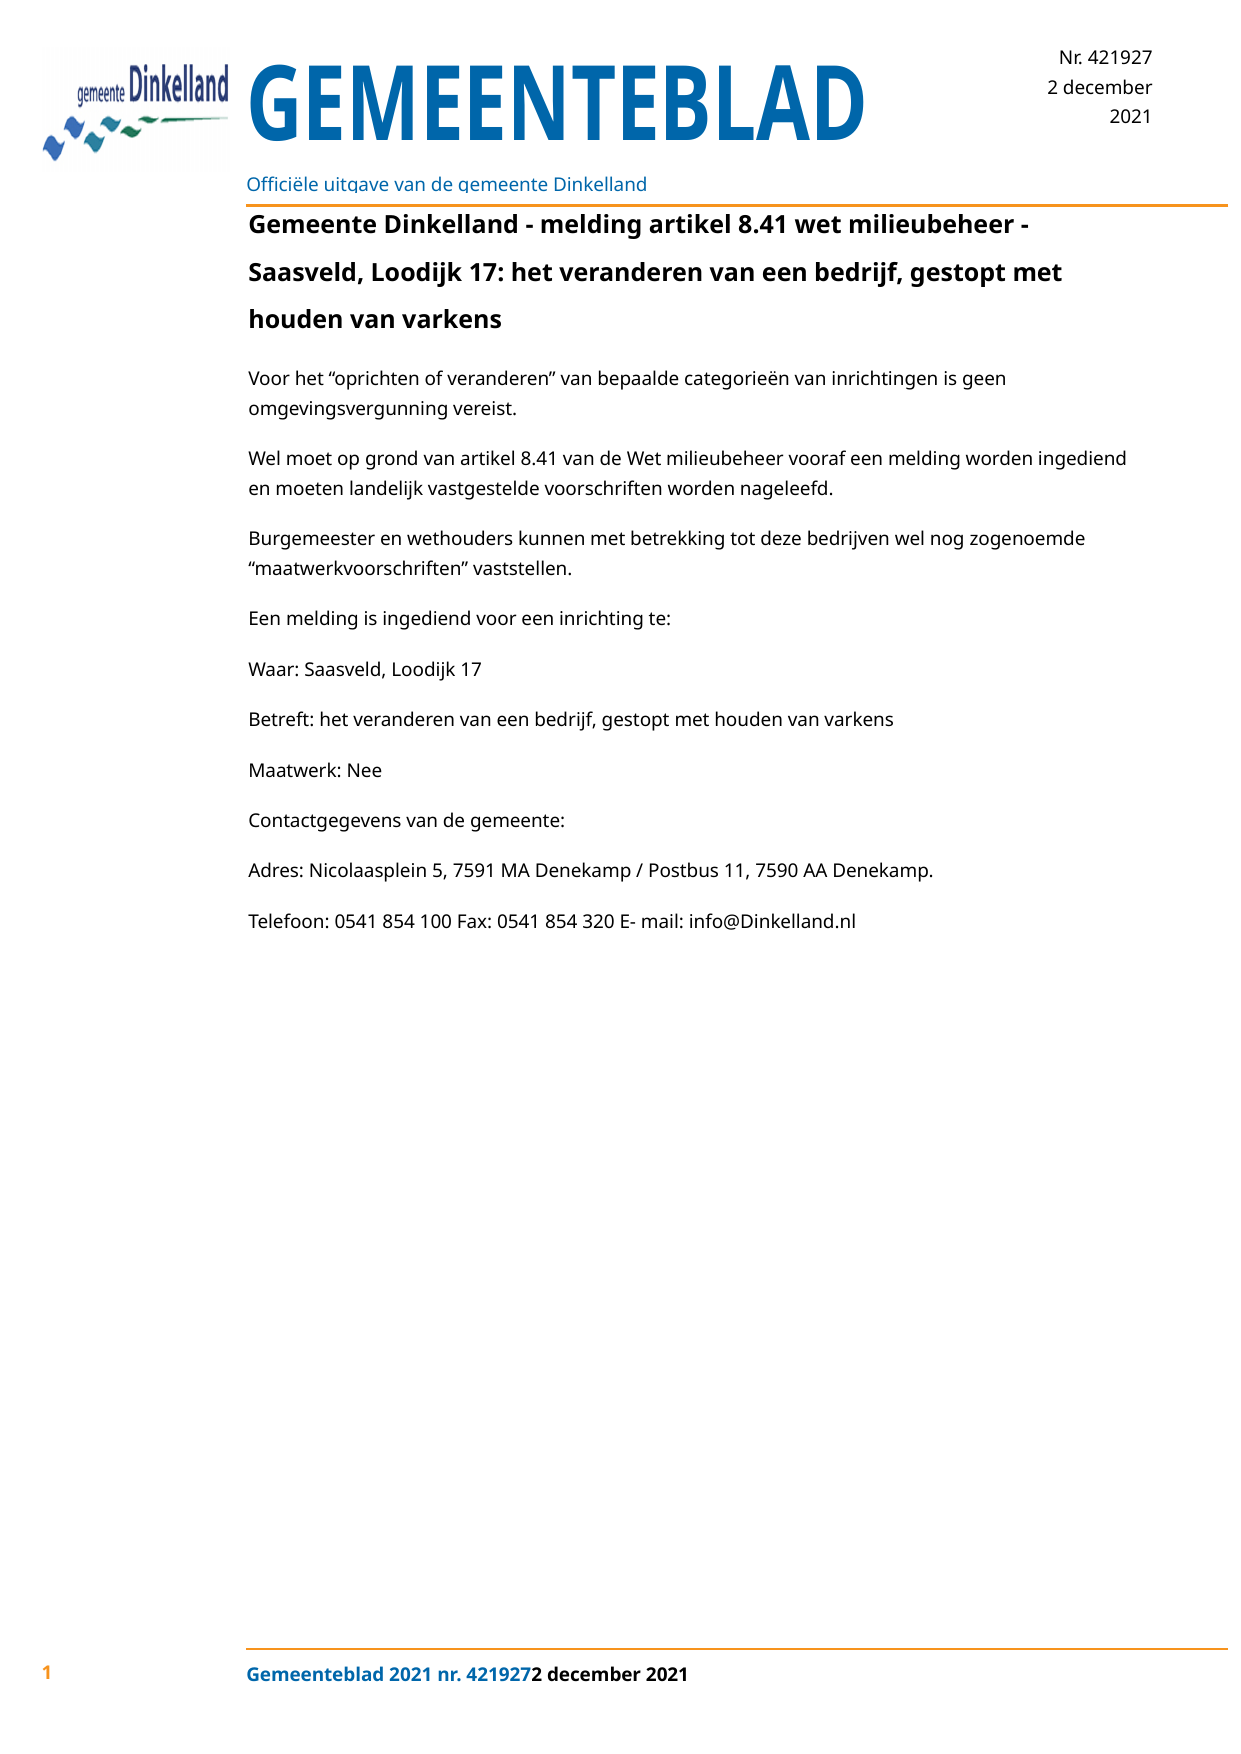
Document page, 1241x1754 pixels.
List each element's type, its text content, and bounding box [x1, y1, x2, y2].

picture [41, 47, 231, 172]
text Contactgegevens van de gemeente: [248, 807, 1152, 833]
text Telefoon: 0541 854 100 Fax: 0541 854 320 E- mail: info@Dinkelland.nl [248, 908, 1152, 934]
text Voor het “oprichten of veranderen” van bepaalde categorieën van inrichtingen is geen omgevingsvergunning vereist. [248, 366, 1152, 421]
text Wel moet op grond van artikel 8.41 van de Wet milieubeheer vooraf een melding worden ingediend en moeten landelijk vastgestelde voorschriften worden nageleefd. [248, 446, 1152, 501]
text Gemeente Dinkelland - melding artikel 8.41 wet milieubeheer - Saasveld, Loodijk 17: het veranderen van een bedrijf, gestopt met houden van varkens [248, 207, 1152, 336]
text Maatwerk: Nee [248, 757, 1152, 782]
text Betreft: het veranderen van een bedrijf, gestopt met houden van varkens [248, 706, 1152, 732]
text Een melding is ingediend voor een inrichting te: [248, 606, 1152, 631]
text Burgemeester en wethouders kunnen met betrekking tot deze bedrijven wel nog zogenoemde “maatwerkvoorschriften” vaststellen. [248, 526, 1152, 581]
text Adres: Nicolaasplein 5, 7591 MA Denekamp / Postbus 11, 7590 AA Denekamp. [248, 858, 1152, 883]
text Waar: Saasveld, Loodijk 17 [248, 656, 1152, 682]
